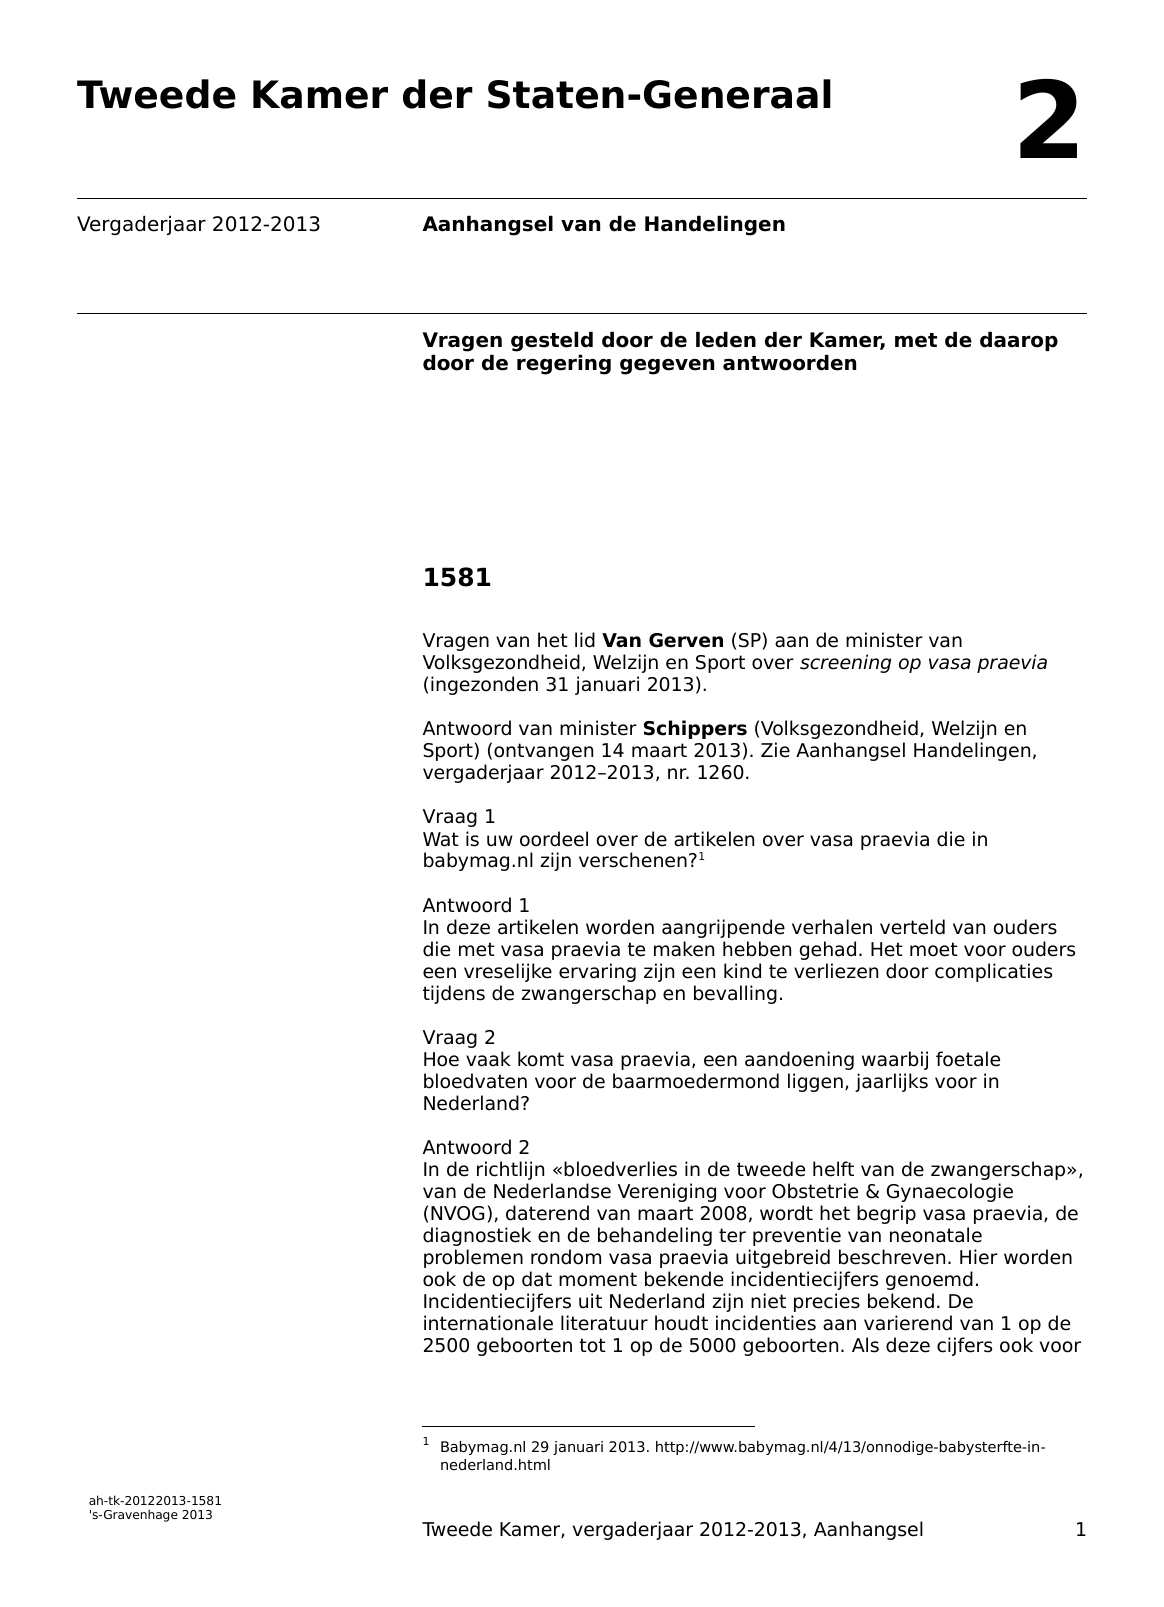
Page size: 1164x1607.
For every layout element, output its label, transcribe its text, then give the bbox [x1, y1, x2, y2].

text Vraag 1 [422, 806, 1087, 828]
text Vragen van het lid Van Gerven (SP) aan de minister van Volksgezondheid, Welzijn en Sport over screening op vasa praevia (ingezonden 31 januari 2013). [422, 630, 1087, 696]
text Antwoord van minister Schippers (Volksgezondheid, Welzijn en Sport) (ontvangen 14 maart 2013). Zie Aanhangsel Handelingen, vergaderjaar 2012–2013, nr. 1260. [422, 718, 1087, 784]
table_header 2 [886, 59, 1087, 198]
table_cell Vragen gesteld door de leden der Kamer, met de daarop door de regering gegeven antwoorden [422, 314, 1087, 375]
text 1581 [422, 563, 1087, 592]
table_header Tweede Kamer der Staten-Generaal [77, 59, 886, 198]
text 's-Gravenhage 2013 [88, 1508, 323, 1522]
text In deze artikelen worden aangrijpende verhalen verteld van ouders die met vasa praevia te maken hebben gehad. Het moet voor ouders een vreselijke ervaring zijn een kind te verliezen door complicaties tijdens de zwangerschap en bevalling. [422, 917, 1087, 1004]
table_cell Aanhangsel van de Handelingen [422, 199, 1087, 313]
table_cell Vergaderjaar 2012-2013 [77, 199, 422, 313]
text ah-tk-20122013-1581 [88, 1494, 323, 1508]
text Vraag 2 [422, 1027, 1087, 1049]
text Babymag.nl 29 januari 2013. http://www.babymag.nl/4/13/onnodige-babysterfte-in-nederland.html [422, 1435, 1087, 1474]
text Wat is uw oordeel over de artikelen over vasa praevia die in babymag.nl zijn verschenen? [422, 828, 1087, 872]
table_cell [77, 314, 422, 375]
text In de richtlijn «bloedverlies in de tweede helft van de zwangerschap», van de Nederlandse Vereniging voor Obstetrie & Gynaecologie (NVOG), daterend van maart 2008, wordt het begrip vasa praevia, de diagnostiek en de behandeling ter preventie van neonatale problemen rondom vasa praevia uitgebreid beschreven. Hier worden ook de op dat moment bekende incidentiecijfers genoemd. Incidentiecijfers uit Nederland zijn niet precies bekend. De internationale literatuur houdt incidenties aan varierend van 1 op de 2500 geboorten tot 1 op de 5000 geboorten. Als deze cijfers ook voor [422, 1159, 1087, 1357]
text Antwoord 1 [422, 894, 1087, 917]
text Antwoord 2 [422, 1137, 1087, 1159]
text Hoe vaak komt vasa praevia, een aandoening waarbij foetale bloedvaten voor de baarmoedermond liggen, jaarlijks voor in Nederland? [422, 1049, 1087, 1114]
